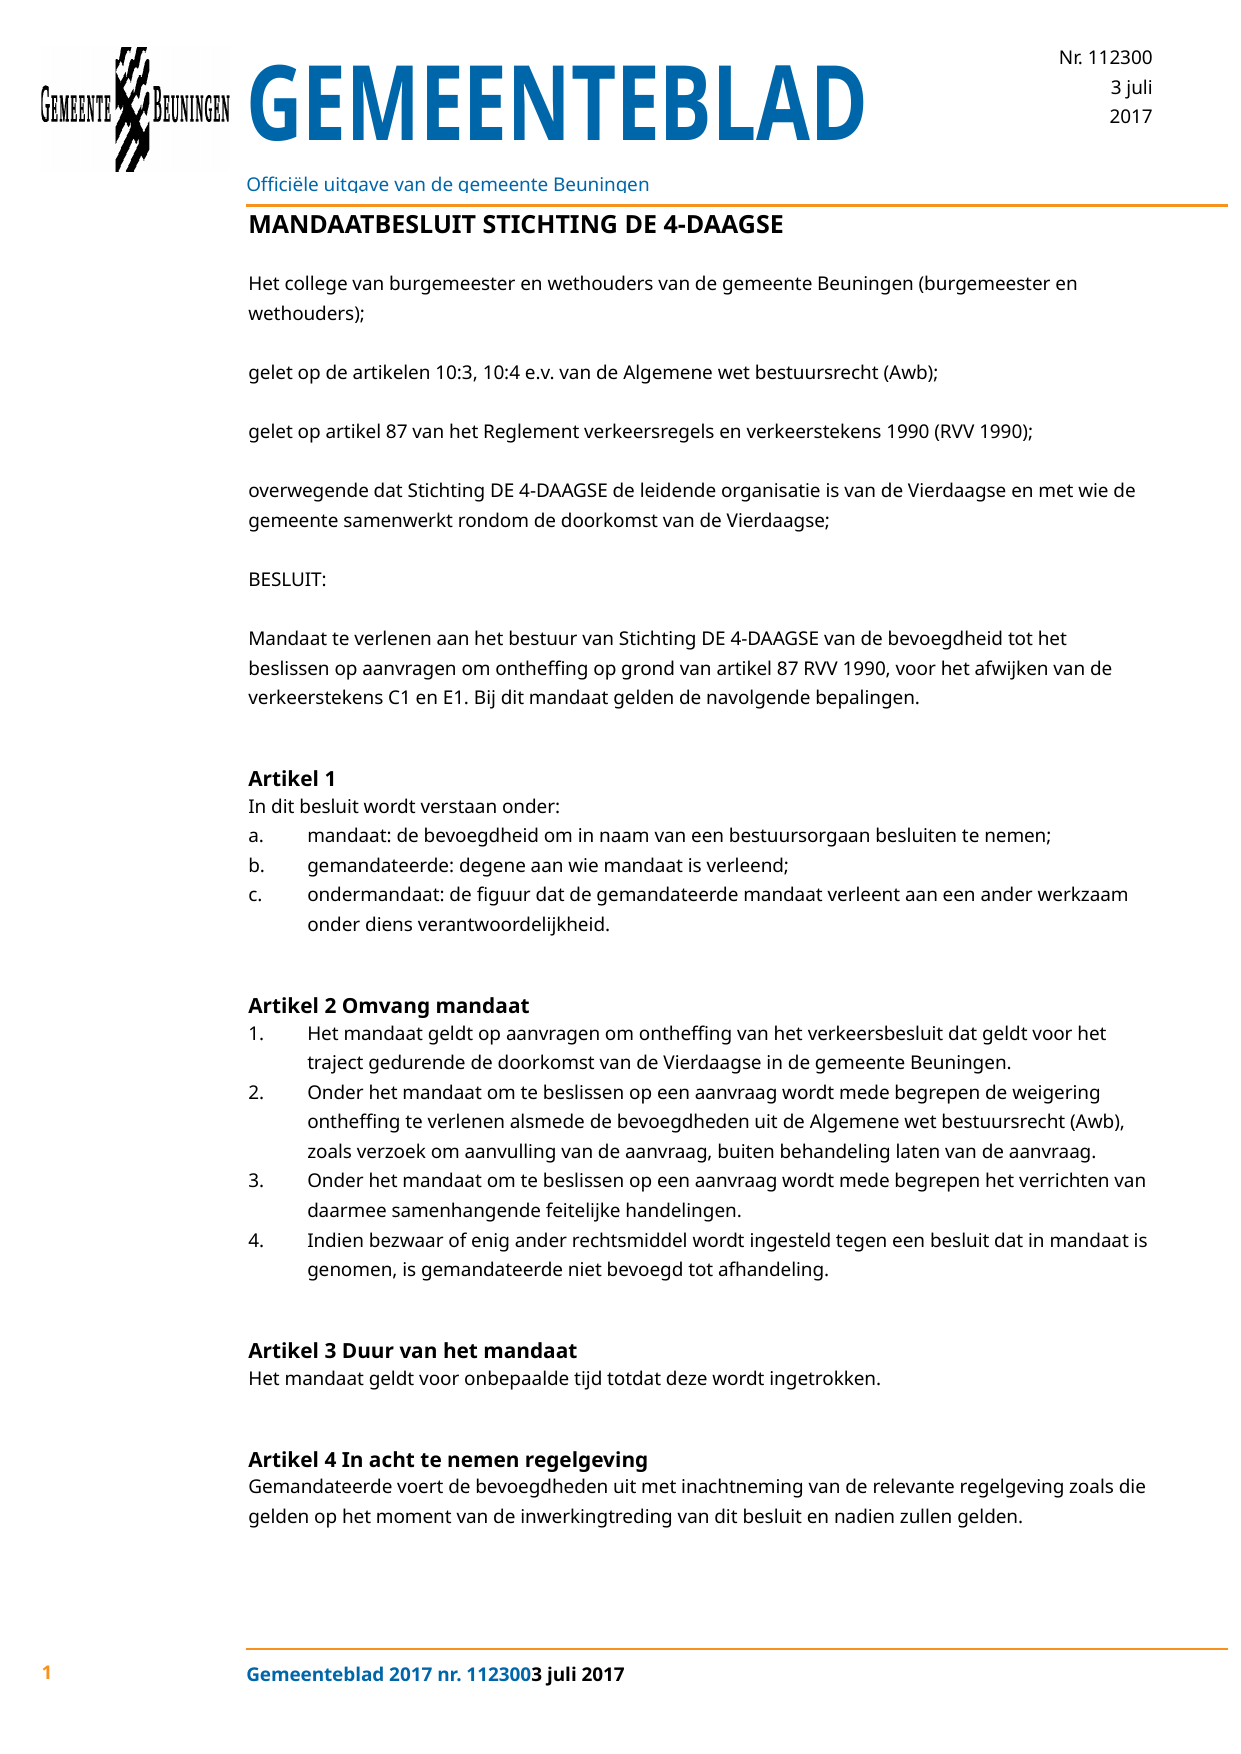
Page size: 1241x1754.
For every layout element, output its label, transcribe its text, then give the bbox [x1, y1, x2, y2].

list Indien bezwaar of enig ander rechtsmiddel wordt ingesteld tegen een besluit dat in mandaat is genomen, is gemandateerde niet bevoegd tot afhandeling. [248, 1227, 1152, 1282]
text Het college van burgemeester en wethouders van de gemeente Beuningen (burgemeester en wethouders); [248, 270, 1152, 326]
text BESLUIT: [248, 566, 1152, 592]
text Gemandateerde voert de bevoegdheden uit met inachtneming van de relevante regelgeving zoals die gelden op het moment van de inwerkingtreding van dit besluit en nadien zullen gelden. [248, 1473, 1152, 1528]
list ondermandaat: de figuur dat de gemandateerde mandaat verleent aan een ander werkzaam onder diens verantwoordelijkheid. [248, 882, 1152, 937]
text MANDAATBESLUIT STICHTING DE 4-DAAGSE [248, 207, 1152, 241]
list gemandateerde: degene aan wie mandaat is verleend; [248, 852, 1152, 878]
text Mandaat te verlenen aan het bestuur van Stichting DE 4-DAAGSE van de bevoegdheid tot het beslissen op aanvragen om ontheffing op grond van artikel 87 RVV 1990, voor het afwijken van de verkeerstekens C1 en E1. Bij dit mandaat gelden de navolgende bepalingen. [248, 625, 1152, 710]
list mandaat: de bevoegdheid om in naam van een bestuursorgaan besluiten te nemen; [248, 822, 1152, 848]
picture [41, 47, 231, 172]
list Het mandaat geldt op aanvragen om ontheffing van het verkeersbesluit dat geldt voor het traject gedurende de doorkomst van de Vierdaagse in de gemeente Beuningen. [248, 1020, 1152, 1075]
list Onder het mandaat om te beslissen op een aanvraag wordt mede begrepen de weigering ontheffing te verlenen alsmede de bevoegdheden uit de Algemene wet bestuursrecht (Awb), zoals verzoek om aanvulling van de aanvraag, buiten behandeling laten van de aanvraag. [248, 1079, 1152, 1164]
text Artikel 4 In acht te nemen regelgeving [248, 1445, 1152, 1473]
text In dit besluit wordt verstaan onder: [248, 793, 1152, 819]
text overwegende dat Stichting DE 4-DAAGSE de leidende organisatie is van de Vierdaagse en met wie de gemeente samenwerkt rondom de doorkomst van de Vierdaagse; [248, 477, 1152, 533]
text Artikel 2 Omvang mandaat [248, 991, 1152, 1020]
text gelet op artikel 87 van het Reglement verkeersregels en verkeerstekens 1990 (RVV 1990); [248, 418, 1152, 444]
text gelet op de artikelen 10:3, 10:4 e.v. van de Algemene wet bestuursrecht (Awb); [248, 359, 1152, 385]
text Artikel 1 [248, 764, 1152, 793]
list Onder het mandaat om te beslissen op een aanvraag wordt mede begrepen het verrichten van daarmee samenhangende feitelijke handelingen. [248, 1168, 1152, 1223]
text Het mandaat geldt voor onbepaalde tijd totdat deze wordt ingetrokken. [248, 1365, 1152, 1391]
text Artikel 3 Duur van het mandaat [248, 1336, 1152, 1365]
